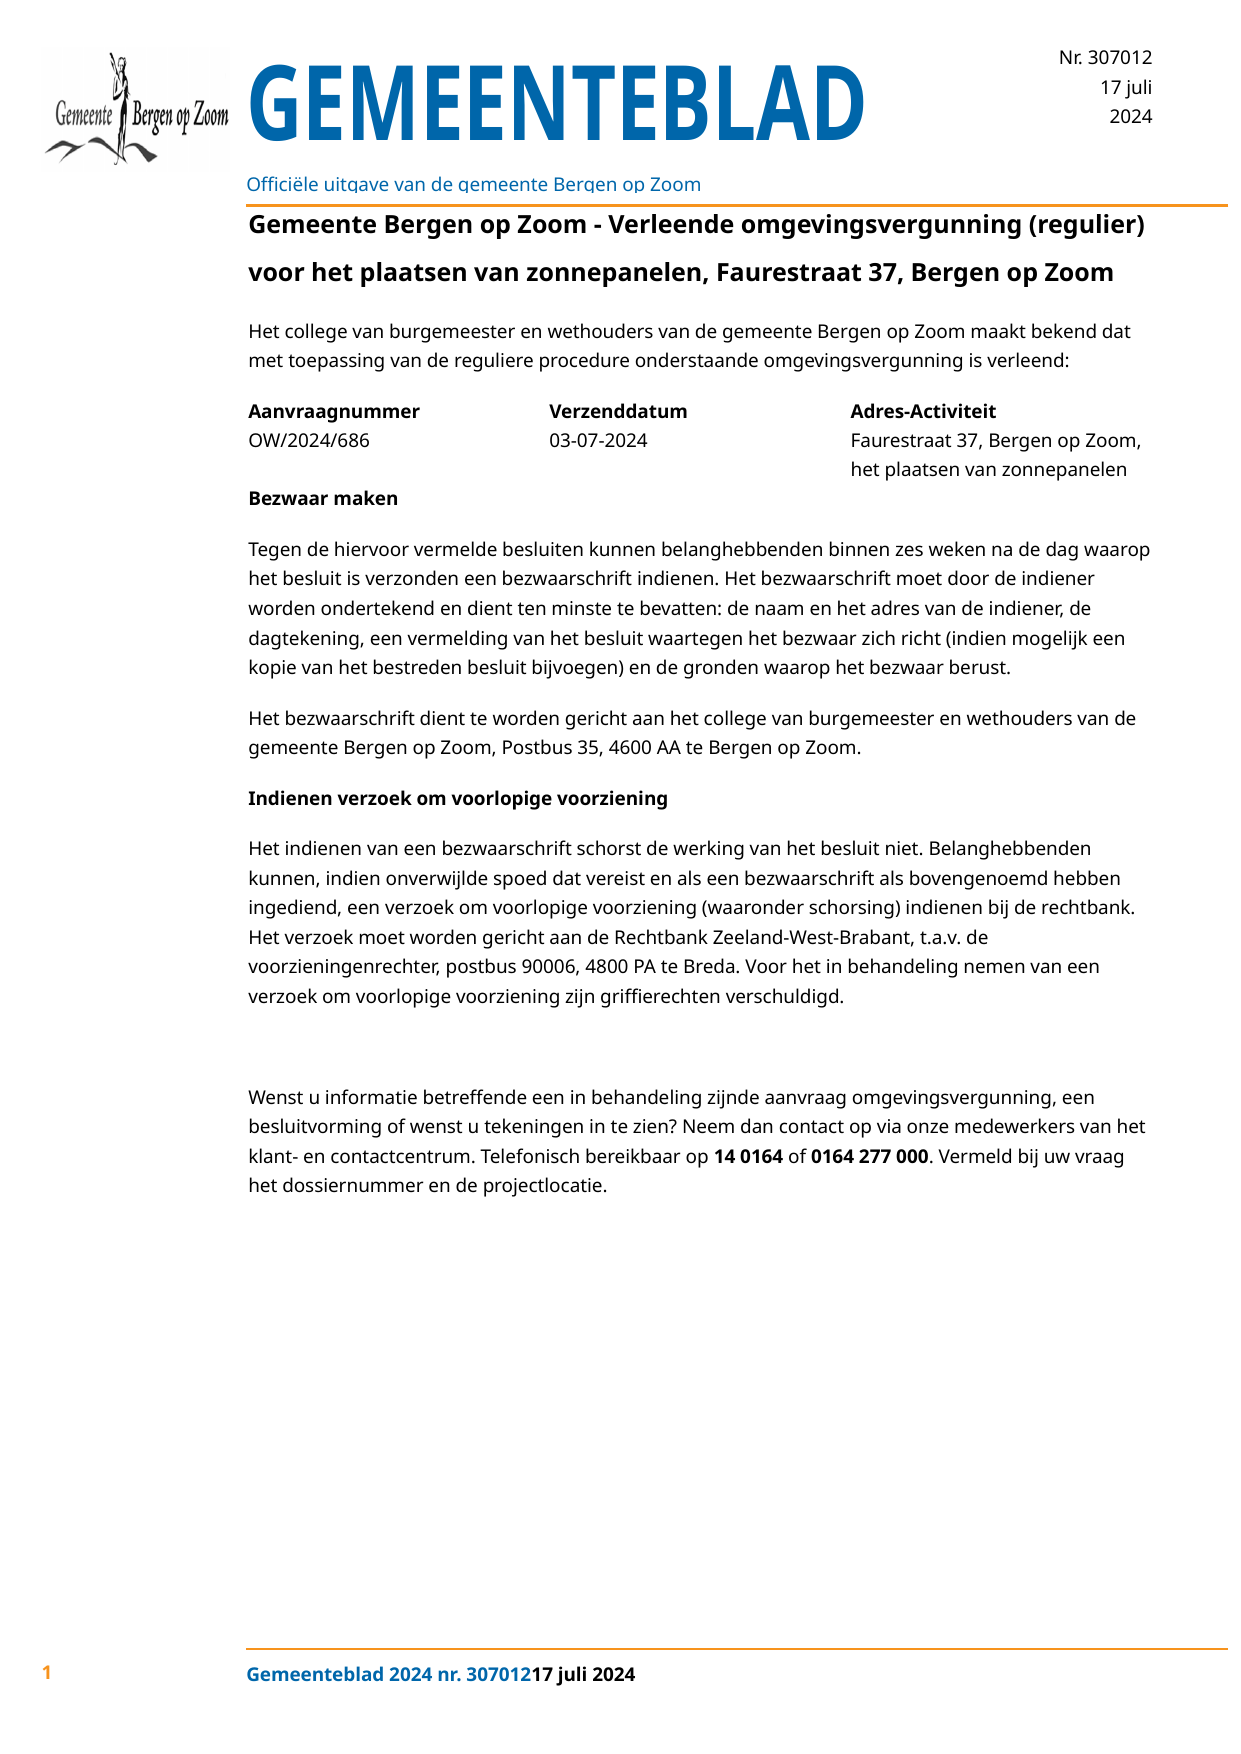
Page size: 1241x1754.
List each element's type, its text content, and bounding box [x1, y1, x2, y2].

text Het indienen van een bezwaarschrift schorst de werking van het besluit niet. Belanghebbenden kunnen, indien onverwijlde spoed dat vereist en als een bezwaarschrift als bovengenoemd hebben ingediend, een verzoek om voorlopige voorziening (waaronder schorsing) indienen bij de rechtbank. Het verzoek moet worden gericht aan de Rechtbank Zeeland-West-Brabant, t.a.v. de voorzieningenrechter, postbus 90006, 4800 PA te Breda. Voor het in behandeling nemen van een verzoek om voorlopige voorziening zijn griffierechten verschuldigd. [248, 835, 1152, 1009]
table_header Verzenddatum [549, 398, 850, 424]
text Indienen verzoek om voorlopige voorziening [248, 785, 1152, 811]
text Tegen de hiervoor vermelde besluiten kunnen belanghebbenden binnen zes weken na de dag waarop het besluit is verzonden een bezwaarschrift indienen. Het bezwaarschrift moet door de indiener worden ondertekend en dient ten minste te bevatten: de naam en het adres van de indiener, de dagtekening, een vermelding van het besluit waartegen het bezwaar zich richt (indien mogelijk een kopie van het bestreden besluit bijvoegen) en de gronden waarop het bezwaar berust. [248, 536, 1152, 680]
text Het college van burgemeester en wethouders van de gemeente Bergen op Zoom maakt bekend dat met toepassing van de reguliere procedure onderstaande omgevingsvergunning is verleend: [248, 318, 1152, 373]
picture [41, 47, 231, 172]
table_header Aanvraagnummer [248, 398, 549, 424]
text Bezwaar maken [248, 486, 1152, 511]
table_header OW/2024/686 [248, 427, 549, 482]
table_header Adres-Activiteit [850, 398, 1152, 424]
text Wenst u informatie betreffende een in behandeling zijnde aanvraag omgevingsvergunning, een besluitvorming of wenst u tekeningen in te zien? Neem dan contact op via onze medewerkers van het klant- en contactcentrum. Telefonisch bereikbaar op 14 0164 of 0164 277 000. Vermeld bij uw vraag het dossiernummer en de projectlocatie. [248, 1084, 1152, 1198]
text Gemeente Bergen op Zoom - Verleende omgevingsvergunning (regulier) voor het plaatsen van zonnepanelen, Faurestraat 37, Bergen op Zoom [248, 207, 1152, 288]
table_header 03-07-2024 [549, 427, 850, 482]
table_header Faurestraat 37, Bergen op Zoom, het plaatsen van zonnepanelen [850, 427, 1152, 482]
text Het bezwaarschrift dient te worden gericht aan het college van burgemeester en wethouders van de gemeente Bergen op Zoom, Postbus 35, 4600 AA te Bergen op Zoom. [248, 705, 1152, 760]
